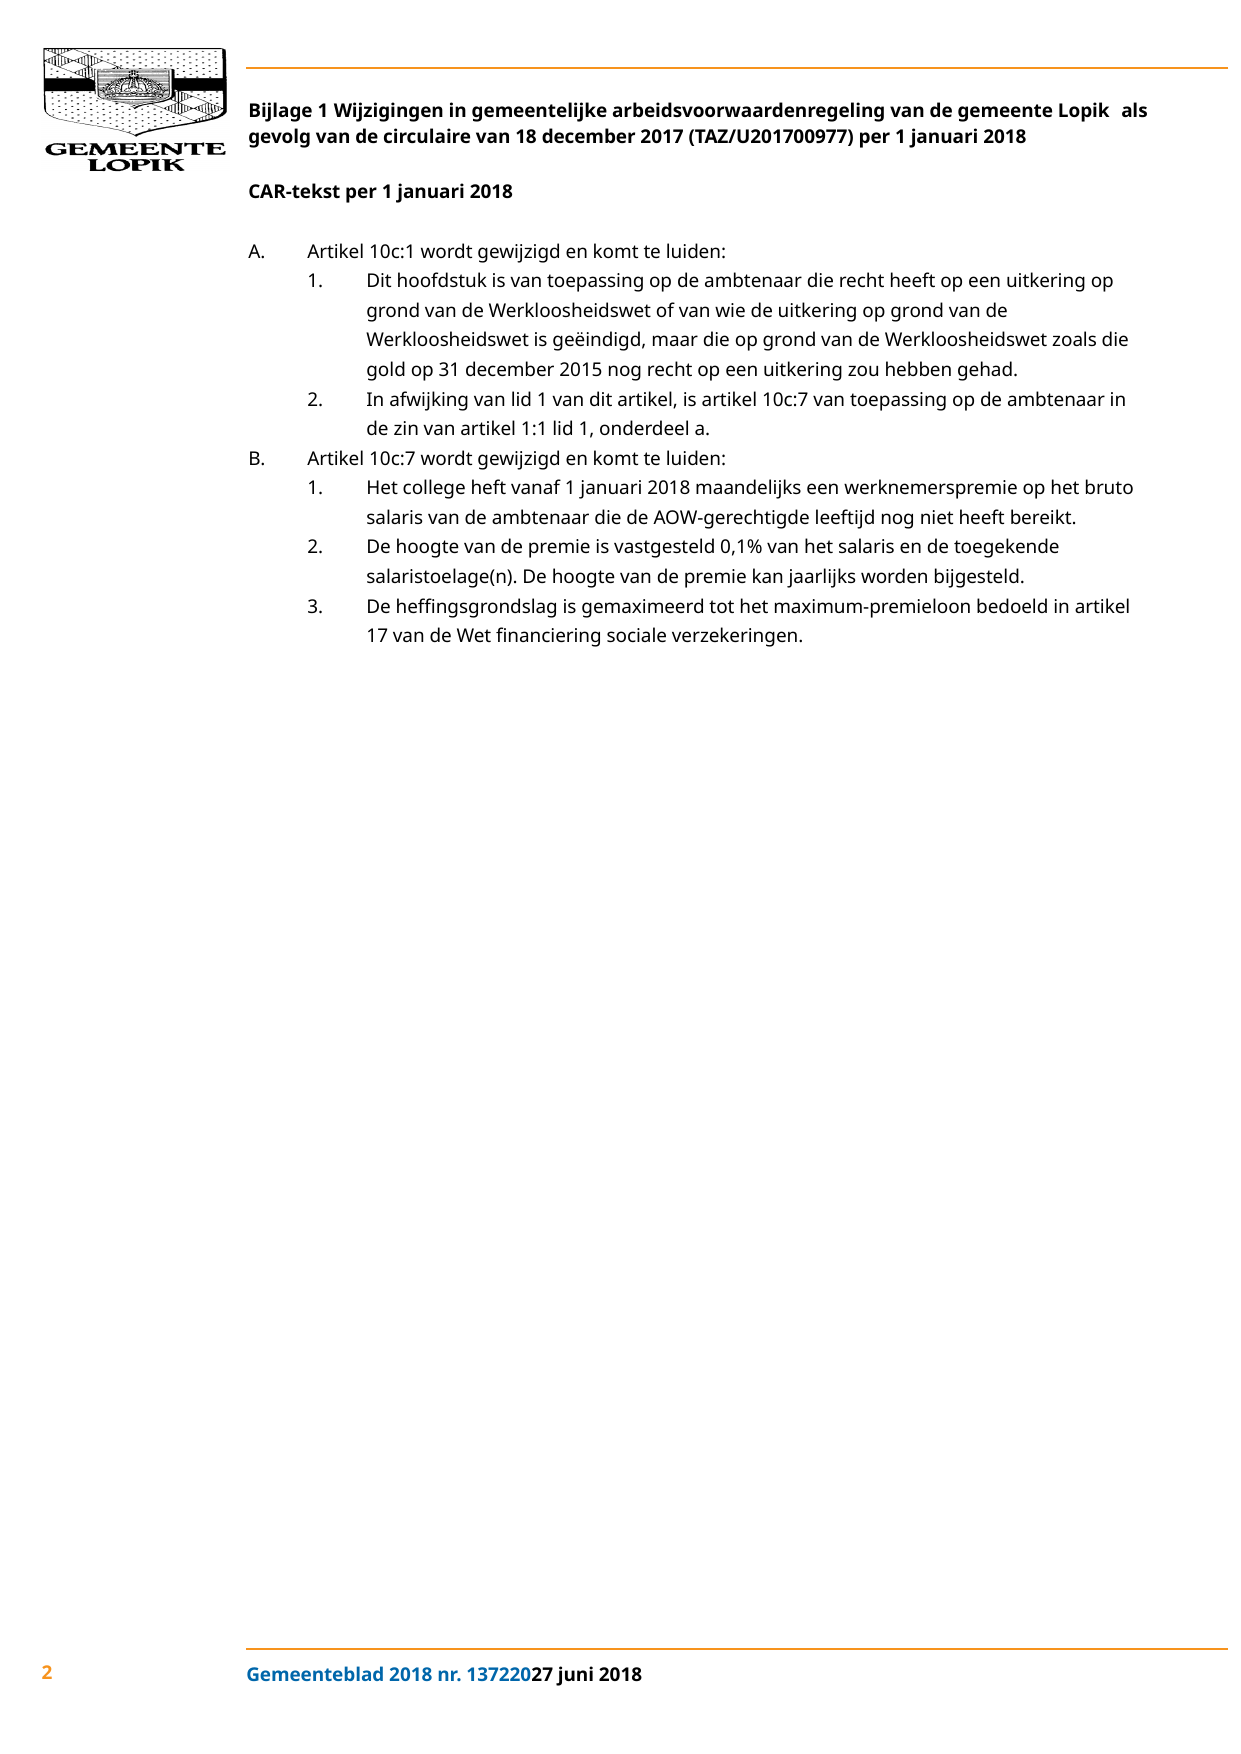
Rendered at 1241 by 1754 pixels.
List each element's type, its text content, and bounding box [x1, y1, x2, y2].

list Het college heft vanaf 1 januari 2018 maandelijks een werknemerspremie op het bruto salaris van de ambtenaar die de AOW-gerechtigde leeftijd nog niet heeft bereikt. [307, 474, 1152, 530]
list De hoogte van de premie is vastgesteld 0,1% van het salaris en de toegekende salaristoelage(n). De hoogte van de premie kan jaarlijks worden bijgesteld. [307, 534, 1152, 589]
list In afwijking van lid 1 van dit artikel, is artikel 10c:7 van toepassing op de ambtenaar in de zin van artikel 1:1 lid 1, onderdeel a. [307, 386, 1152, 441]
list Artikel 10c:1 wordt gewijzigd en komt te luiden: [248, 238, 1152, 263]
list Dit hoofdstuk is van toepassing op de ambtenaar die recht heeft op een uitkering op grond van de Werkloosheidswet of van wie de uitkering op grond van de Werkloosheidswet is geëindigd, maar die op grond van de Werkloosheidswet zoals die gold op 31 december 2015 nog recht op een uitkering zou hebben gehad. [307, 267, 1152, 382]
picture [41, 47, 231, 172]
text Bijlage 1 Wijzigingen in gemeentelijke arbeidsvoorwaardenregeling van de gemeente Lopik als gevolg van de circulaire van 18 december 2017 (TAZ/U201700977) per 1 januari 2018 [248, 95, 1152, 149]
text CAR-tekst per 1 januari 2018 [248, 179, 1152, 204]
list De heffingsgrondslag is gemaximeerd tot het maximum-premieloon bedoeld in artikel 17 van de Wet financiering sociale verzekeringen. [307, 593, 1152, 648]
list Artikel 10c:7 wordt gewijzigd en komt te luiden: [248, 445, 1152, 471]
